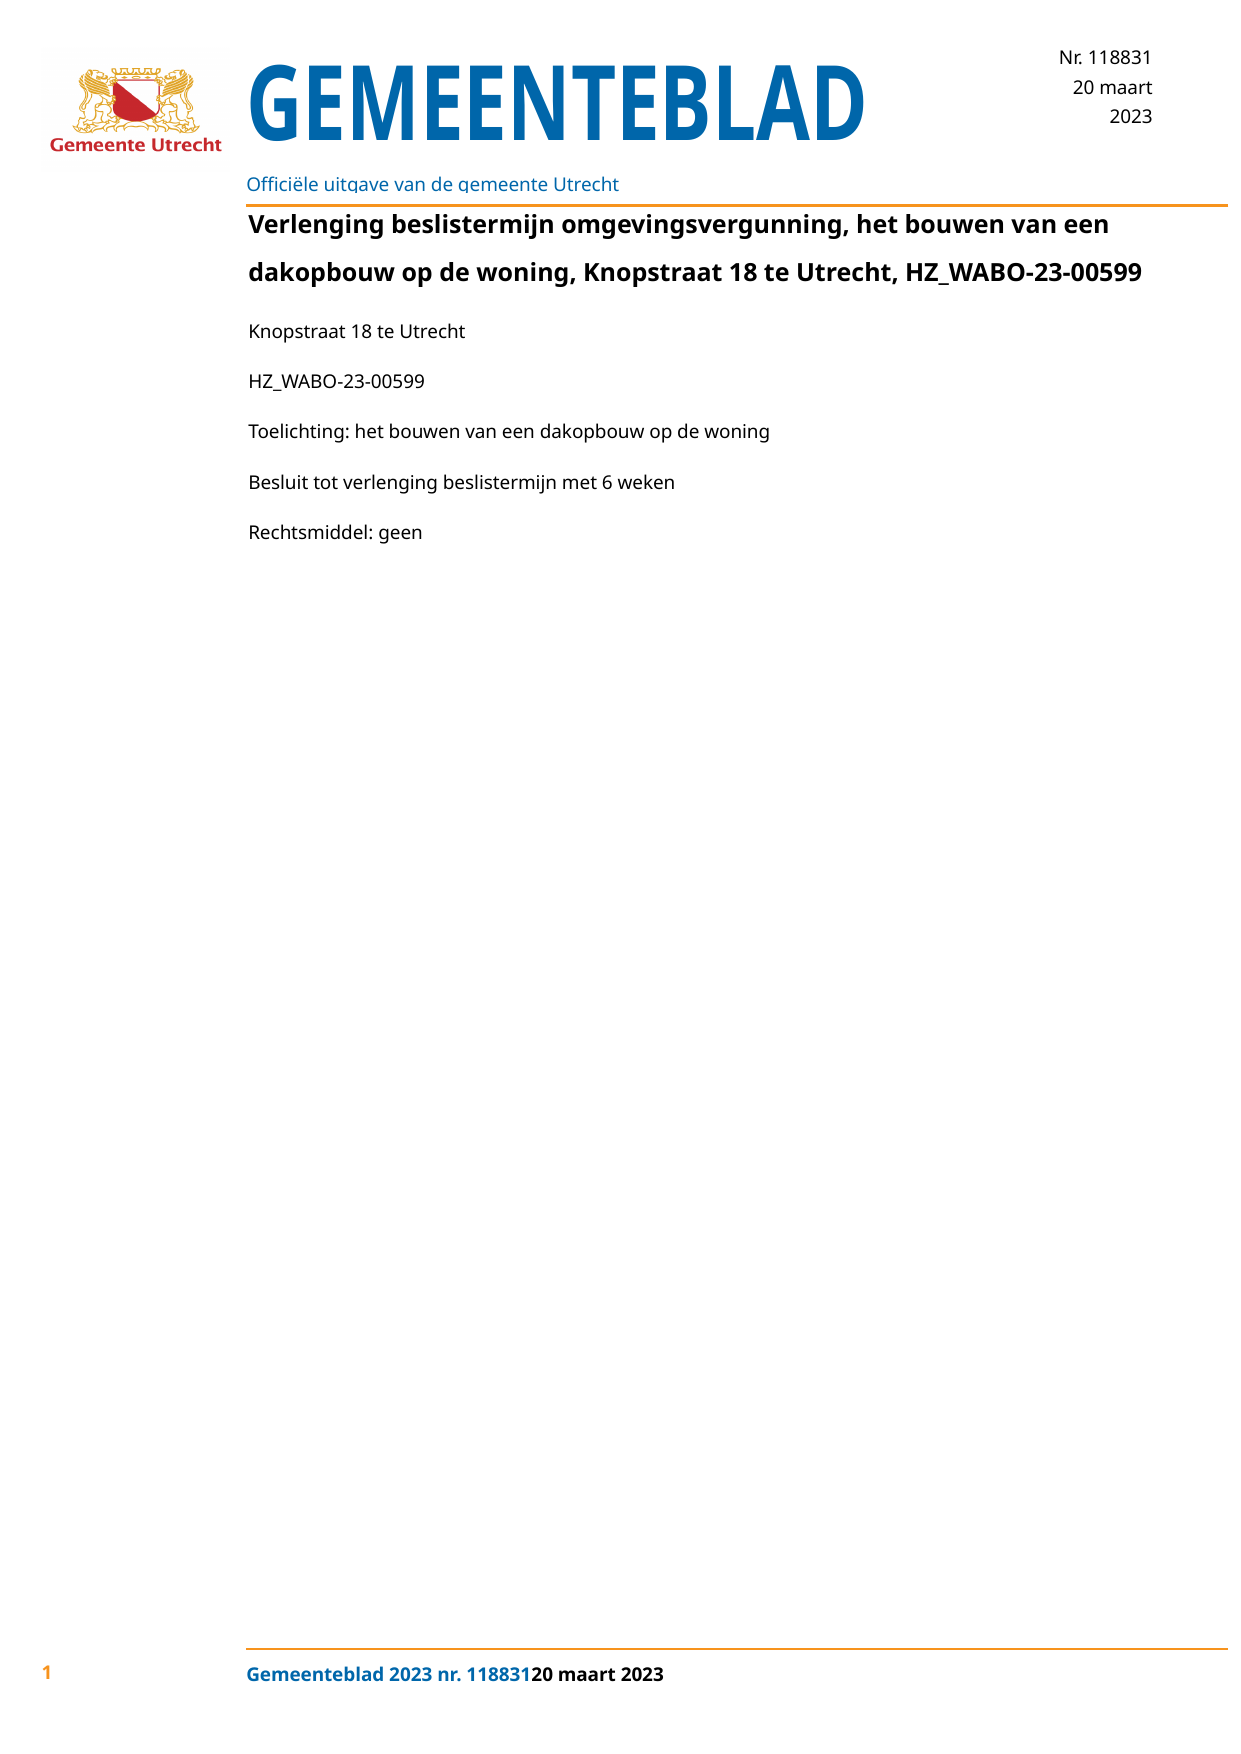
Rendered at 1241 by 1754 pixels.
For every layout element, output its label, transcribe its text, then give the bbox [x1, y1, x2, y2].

text Besluit tot verlenging beslistermijn met 6 weken [248, 469, 1152, 495]
text Knopstraat 18 te Utrecht [248, 318, 1152, 344]
text Toelichting: het bouwen van een dakopbouw op de woning [248, 419, 1152, 444]
text HZ_WABO-23-00599 [248, 368, 1152, 394]
text Verlenging beslistermijn omgevingsvergunning, het bouwen van een dakopbouw op de woning, Knopstraat 18 te Utrecht, HZ_WABO-23-00599 [248, 207, 1152, 288]
text Rechtsmiddel: geen [248, 519, 1152, 545]
picture [41, 47, 231, 172]
